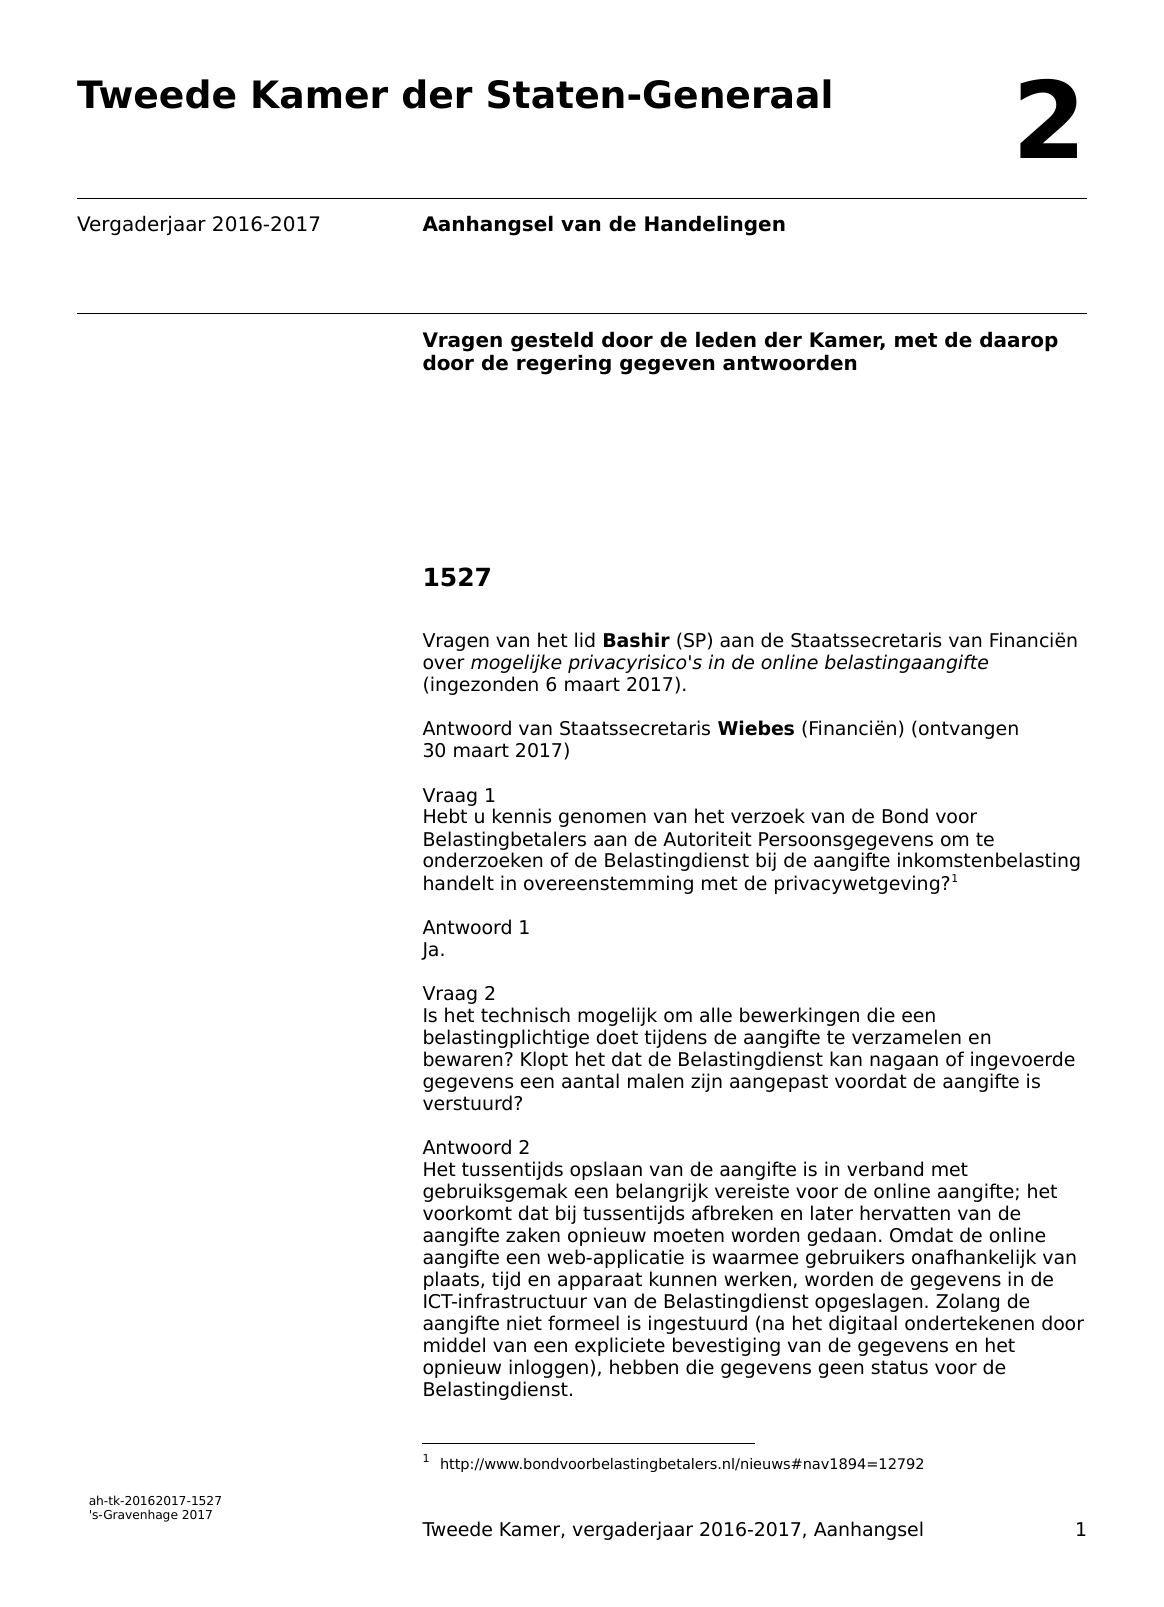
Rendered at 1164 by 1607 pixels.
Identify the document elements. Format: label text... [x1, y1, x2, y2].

table_cell Vergaderjaar 2016-2017 [77, 199, 422, 313]
text 's-Gravenhage 2017 [88, 1508, 323, 1522]
table_cell [77, 314, 422, 375]
table_cell Aanhangsel van de Handelingen [422, 199, 1087, 313]
text Antwoord van Staatssecretaris Wiebes (Financiën) (ontvangen 30 maart 2017) [422, 718, 1087, 762]
text Antwoord 1 [422, 917, 1087, 938]
text Ja. [422, 938, 1087, 961]
text Hebt u kennis genomen van het verzoek van de Bond voor Belastingbetalers aan de Autoriteit Persoonsgegevens om te onderzoeken of de Belastingdienst bij de aangifte inkomstenbelasting handelt in overeenstemming met de privacywetgeving? [422, 806, 1087, 894]
table_cell Vragen gesteld door de leden der Kamer, met de daarop door de regering gegeven antwoorden [422, 314, 1087, 375]
text Vraag 2 [422, 983, 1087, 1005]
text Is het technisch mogelijk om alle bewerkingen die een belastingplichtige doet tijdens de aangifte te verzamelen en bewaren? Klopt het dat de Belastingdienst kan nagaan of ingevoerde gegevens een aantal malen zijn aangepast voordat de aangifte is verstuurd? [422, 1005, 1087, 1114]
text Antwoord 2 [422, 1137, 1087, 1159]
table_header Tweede Kamer der Staten-Generaal [77, 59, 886, 198]
text 1527 [422, 563, 1087, 592]
text http://www.bondvoorbelastingbetalers.nl/nieuws#nav1894=12792 [422, 1452, 1087, 1474]
text Vraag 1 [422, 784, 1087, 806]
table_header 2 [886, 59, 1087, 198]
text Het tussentijds opslaan van de aangifte is in verband met gebruiksgemak een belangrijk vereiste voor de online aangifte; het voorkomt dat bij tussentijds afbreken en later hervatten van de aangifte zaken opnieuw moeten worden gedaan. Omdat de online aangifte een web-applicatie is waarmee gebruikers onafhankelijk van plaats, tijd en apparaat kunnen werken, worden de gegevens in de ICT-infrastructuur van de Belastingdienst opgeslagen. Zolang de aangifte niet formeel is ingestuurd (na het digitaal ondertekenen door middel van een expliciete bevestiging van de gegevens en het opnieuw inloggen), hebben die gegevens geen status voor de Belastingdienst. [422, 1159, 1087, 1401]
text Vragen van het lid Bashir (SP) aan de Staatssecretaris van Financiën over mogelijke privacyrisico's in de online belastingaangifte (ingezonden 6 maart 2017). [422, 630, 1087, 696]
text ah-tk-20162017-1527 [88, 1494, 323, 1508]
